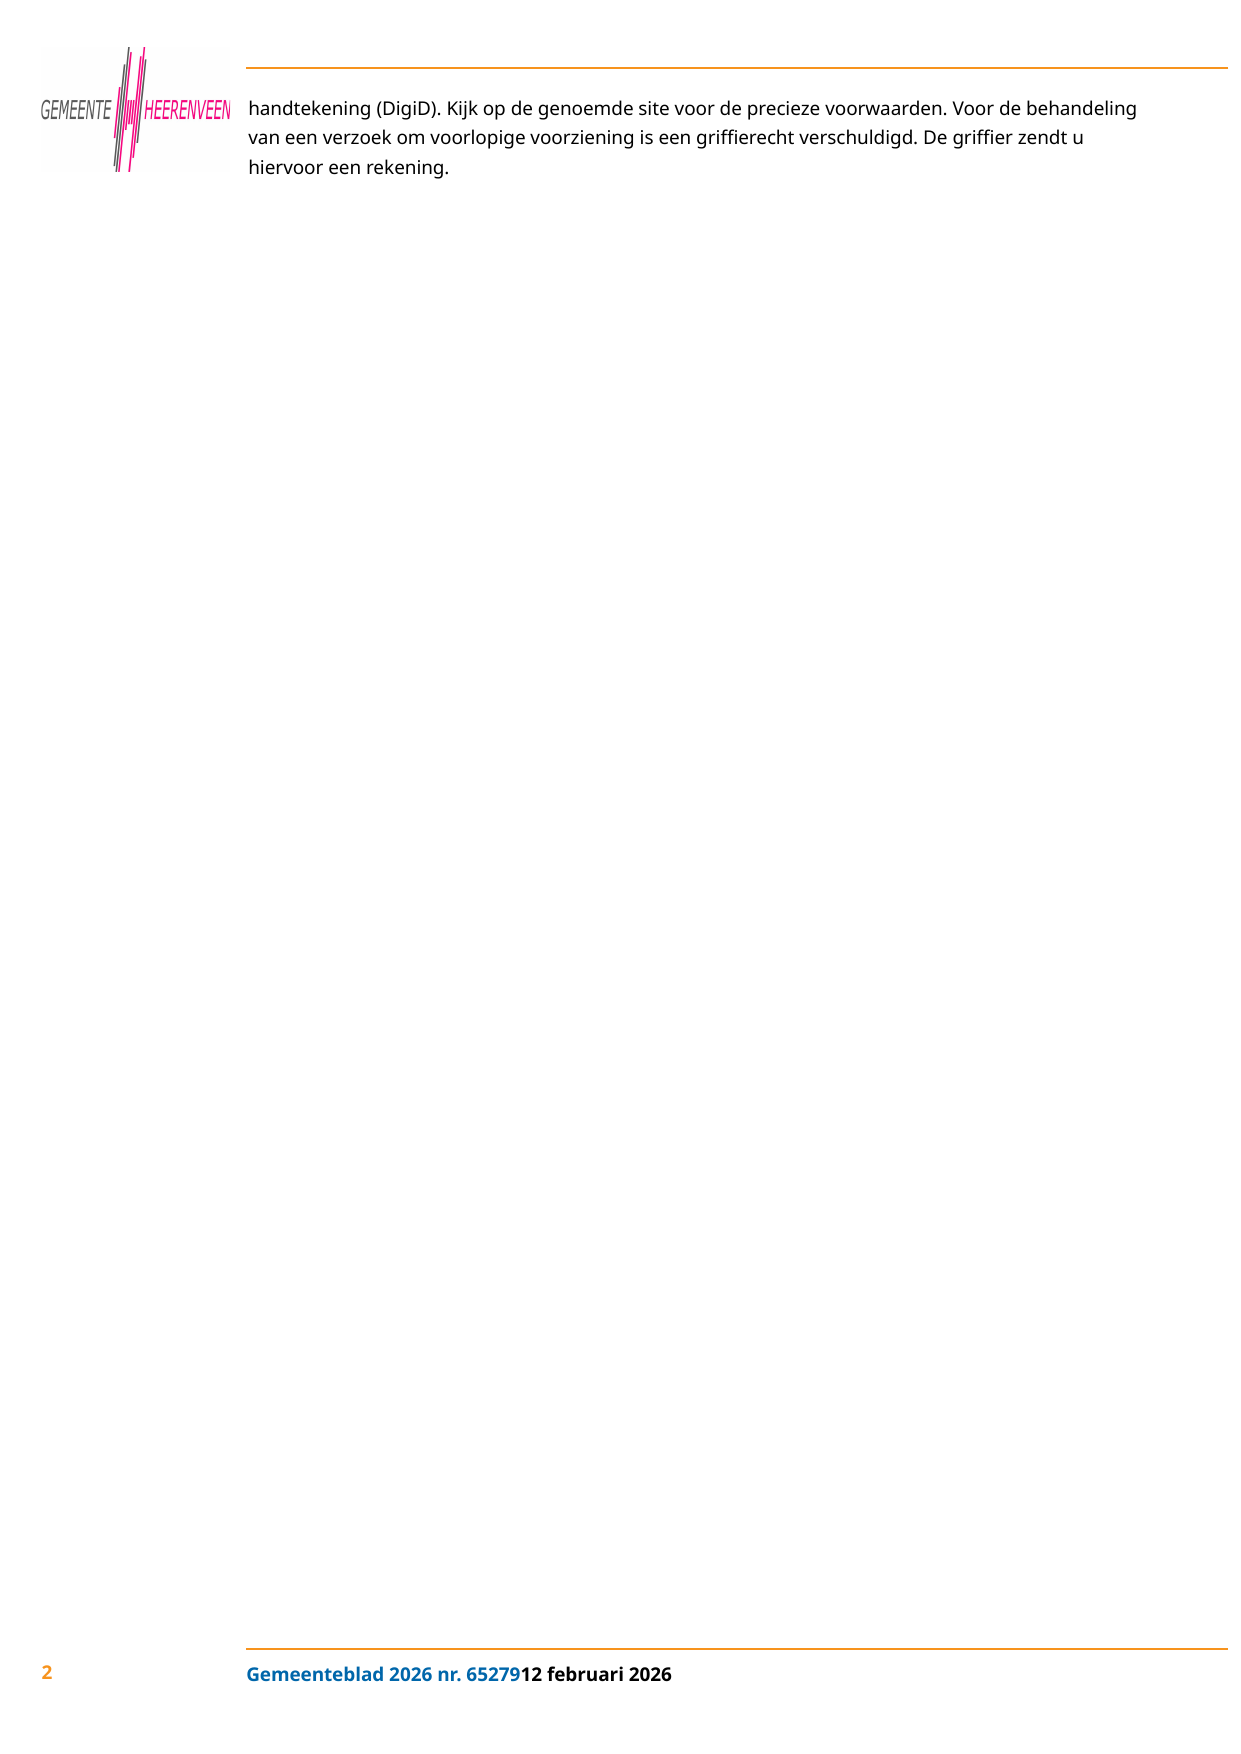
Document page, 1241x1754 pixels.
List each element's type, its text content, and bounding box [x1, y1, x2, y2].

picture [41, 47, 231, 172]
text handtekening (DigiD). Kijk op de genoemde site voor de precieze voorwaarden. Voor de behandeling van een verzoek om voorlopige voorziening is een griffierecht verschuldigd. De griffier zendt u hiervoor een rekening. [248, 95, 1152, 180]
